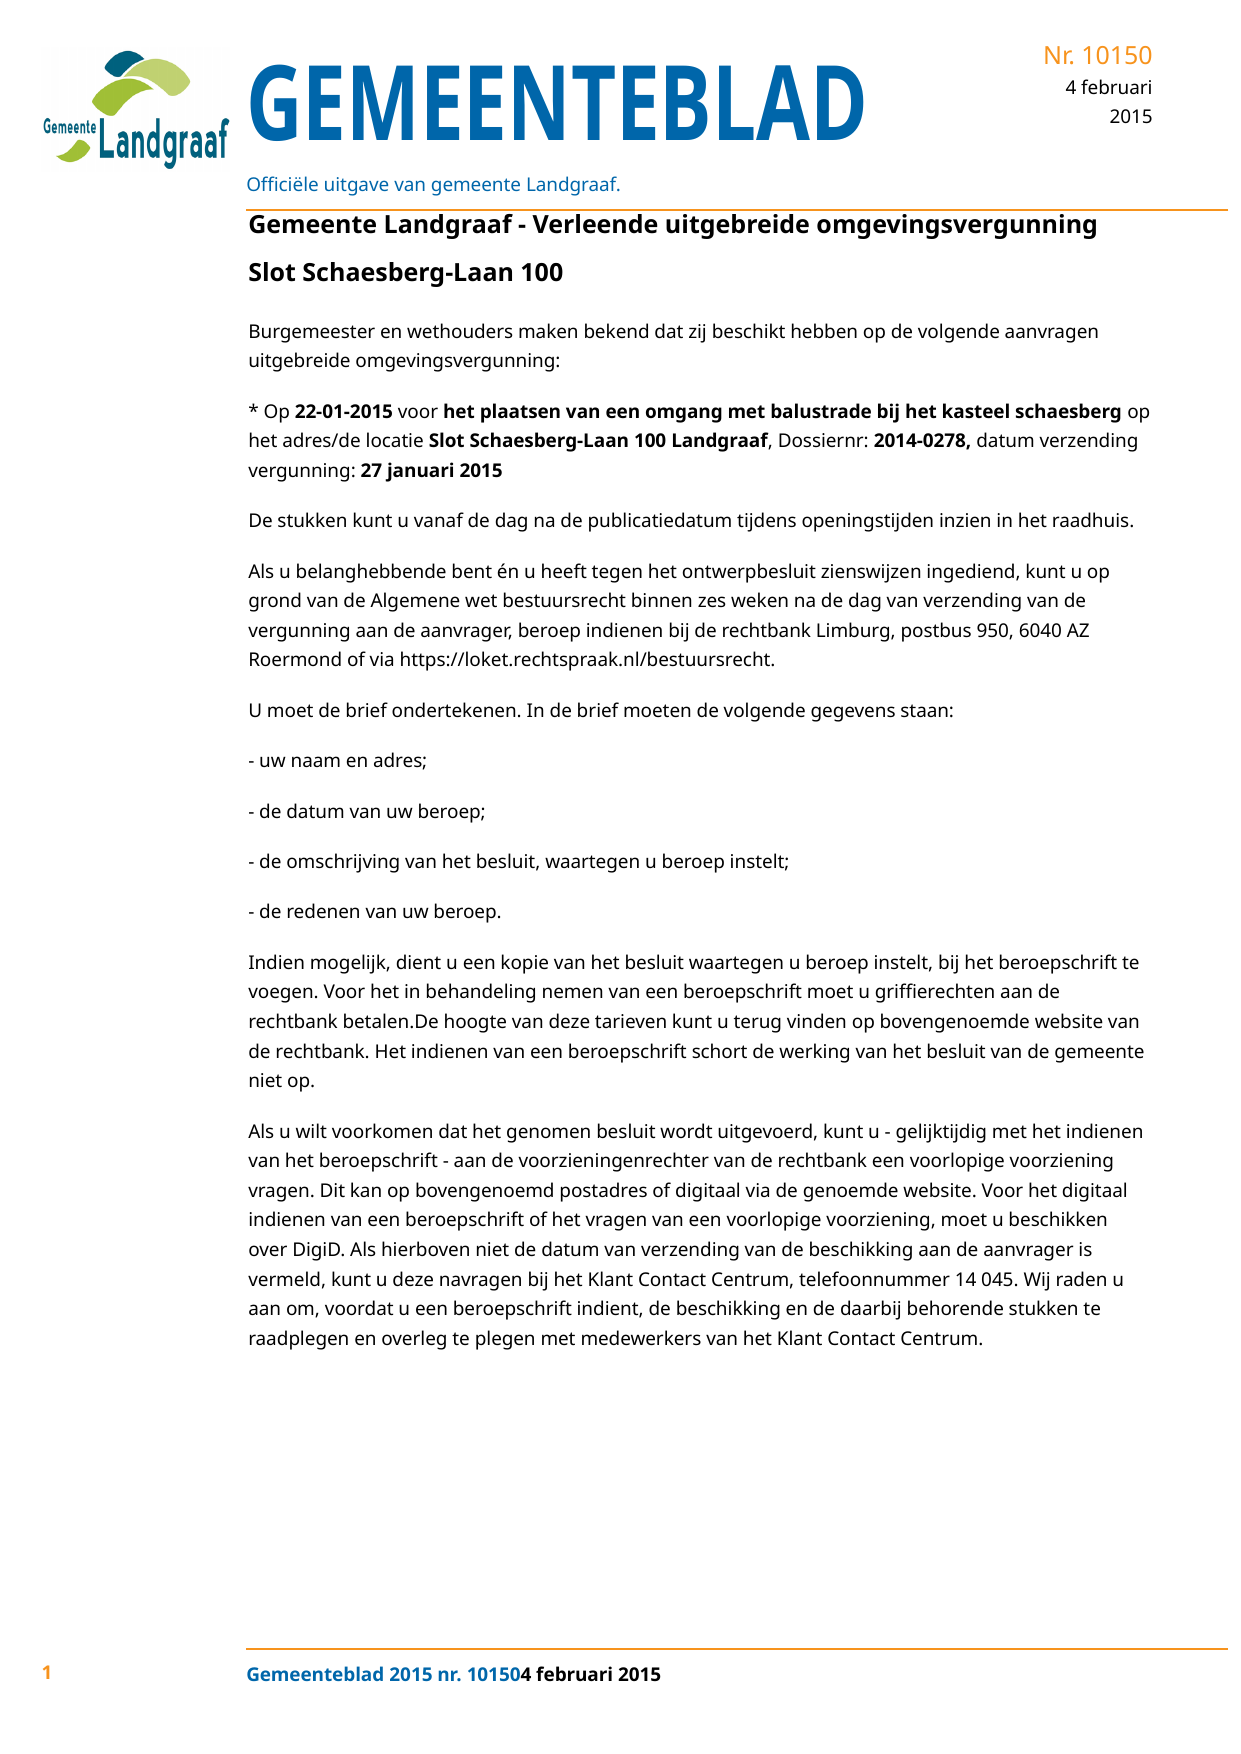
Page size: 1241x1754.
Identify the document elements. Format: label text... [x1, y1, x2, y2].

text Burgemeester en wethouders maken bekend dat zij beschikt hebben op de volgende aanvragen uitgebreide omgevingsvergunning: [248, 318, 1152, 373]
text Indien mogelijk, dient u een kopie van het besluit waartegen u beroep instelt, bij het beroepschrift te voegen. Voor het in behandeling nemen van een beroepschrift moet u griffierechten aan de rechtbank betalen.De hoogte van deze tarieven kunt u terug vinden op bovengenoemde website van de rechtbank. Het indienen van een beroepschrift schort de werking van het besluit van de gemeente niet op. [248, 949, 1152, 1093]
text Als u wilt voorkomen dat het genomen besluit wordt uitgevoerd, kunt u - gelijktijdig met het indienen van het beroepschrift - aan de voorzieningenrechter van de rechtbank een voorlopige voorziening vragen. Dit kan op bovengenoemd postadres of digitaal via de genoemde website. Voor het digitaal indienen van een beroepschrift of het vragen van een voorlopige voorziening, moet u beschikken over DigiD. Als hierboven niet de datum van verzending van de beschikking aan de aanvrager is vermeld, kunt u deze navragen bij het Klant Contact Centrum, telefoonnummer 14 045. Wij raden u aan om, voordat u een beroepschrift indient, de beschikking en de daarbij behorende stukken te raadplegen en overleg te plegen met medewerkers van het Klant Contact Centrum. [248, 1118, 1152, 1351]
text Gemeente Landgraaf - Verleende uitgebreide omgevingsvergunning Slot Schaesberg-Laan 100 [248, 211, 1152, 288]
text * Op 22-01-2015 voor het plaatsen van een omgang met balustrade bij het kasteel schaesberg op het adres/de locatie Slot Schaesberg-Laan 100 Landgraaf, Dossiernr: 2014-0278, datum verzending vergunning: 27 januari 2015 [248, 398, 1152, 483]
text De stukken kunt u vanaf de dag na de publicatiedatum tijdens openingstijden inzien in het raadhuis. [248, 507, 1152, 533]
text - de datum van uw beroep; [248, 798, 1152, 824]
text - de redenen van uw beroep. [248, 899, 1152, 924]
text Als u belanghebbende bent én u heeft tegen het ontwerpbesluit zienswijzen ingediend, kunt u op grond van de Algemene wet bestuursrecht binnen zes weken na de dag van verzending van de vergunning aan de aanvrager, beroep indienen bij de rechtbank Limburg, postbus 950, 6040 AZ Roermond of via https://loket.rechtspraak.nl/bestuursrecht. [248, 558, 1152, 672]
text - de omschrijving van het besluit, waartegen u beroep instelt; [248, 848, 1152, 874]
picture [41, 47, 231, 172]
text - uw naam en adres; [248, 747, 1152, 773]
text U moet de brief ondertekenen. In de brief moeten de volgende gegevens staan: [248, 697, 1152, 723]
